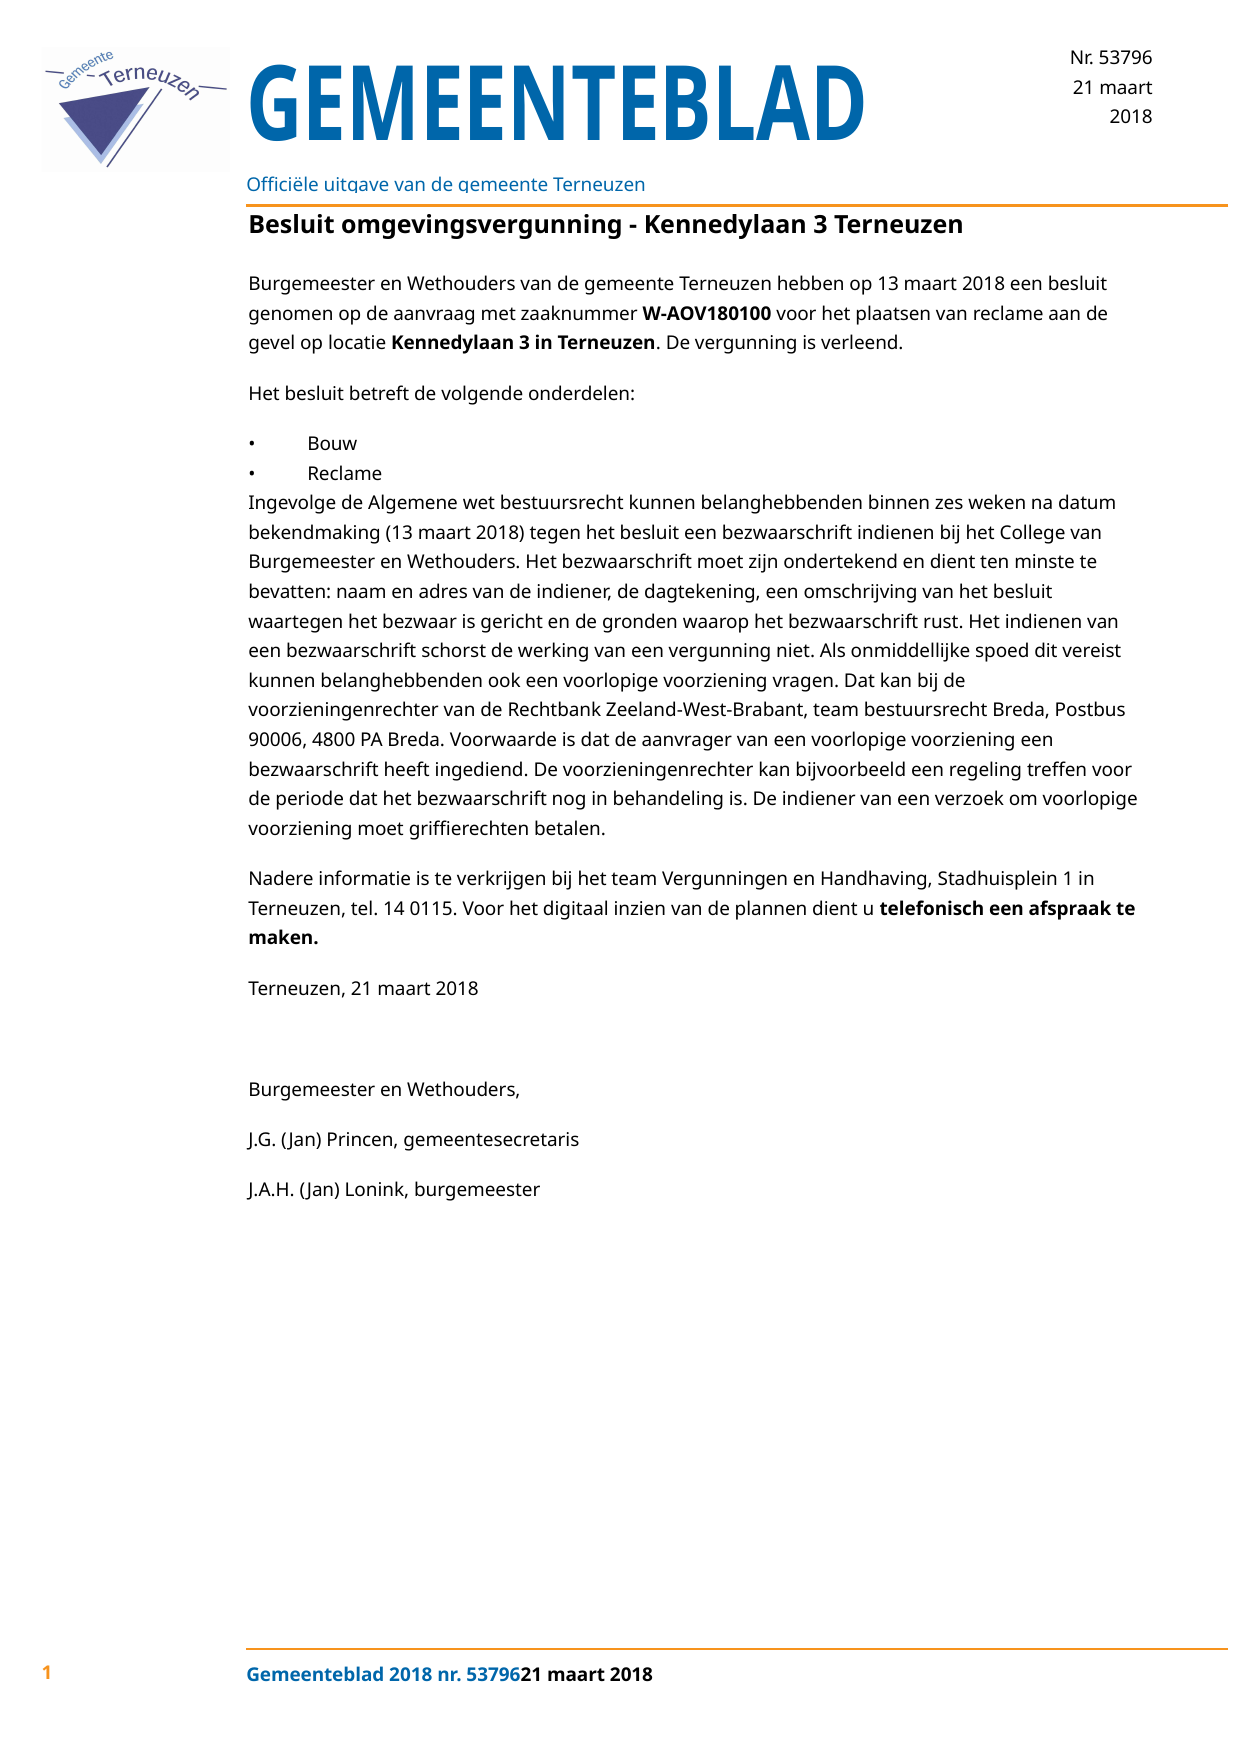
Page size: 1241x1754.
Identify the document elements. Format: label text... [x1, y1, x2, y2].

picture [41, 47, 231, 172]
text J.A.H. (Jan) Lonink, burgemeester [248, 1177, 1152, 1202]
list Bouw [248, 430, 1152, 456]
text Nadere informatie is te verkrijgen bij het team Vergunningen en Handhaving, Stadhuisplein 1 in Terneuzen, tel. 14 0115. Voor het digitaal inzien van de plannen dient u telefonisch een afspraak te maken. [248, 865, 1152, 950]
list Reclame [248, 460, 1152, 486]
text Burgemeester en Wethouders, [248, 1076, 1152, 1101]
text Het besluit betreft de volgende onderdelen: [248, 380, 1152, 406]
text J.G. (Jan) Princen, gemeentesecretaris [248, 1126, 1152, 1152]
text Burgemeester en Wethouders van de gemeente Terneuzen hebben op 13 maart 2018 een besluit genomen op de aanvraag met zaaknummer W-AOV180100 voor het plaatsen van reclame aan de gevel op locatie Kennedylaan 3 in Terneuzen. De vergunning is verleend. [248, 270, 1152, 355]
text Terneuzen, 21 maart 2018 [248, 975, 1152, 1001]
text Besluit omgevingsvergunning - Kennedylaan 3 Terneuzen [248, 207, 1152, 241]
text Ingevolge de Algemene wet bestuursrecht kunnen belanghebbenden binnen zes weken na datum bekendmaking (13 maart 2018) tegen het besluit een bezwaarschrift indienen bij het College van Burgemeester en Wethouders. Het bezwaarschrift moet zijn ondertekend en dient ten minste te bevatten: naam en adres van de indiener, de dagtekening, een omschrijving van het besluit waartegen het bezwaar is gericht en de gronden waarop het bezwaarschrift rust. Het indienen van een bezwaarschrift schorst de werking van een vergunning niet. Als onmiddellijke spoed dit vereist kunnen belanghebbenden ook een voorlopige voorziening vragen. Dat kan bij de voorzieningenrechter van de Rechtbank Zeeland-West-Brabant, team bestuursrecht Breda, Postbus 90006, 4800 PA Breda. Voorwaarde is dat de aanvrager van een voorlopige voorziening een bezwaarschrift heeft ingediend. De voorzieningenrechter kan bijvoorbeeld een regeling treffen voor de periode dat het bezwaarschrift nog in behandeling is. De indiener van een verzoek om voorlopige voorziening moet griffierechten betalen. [248, 489, 1152, 841]
